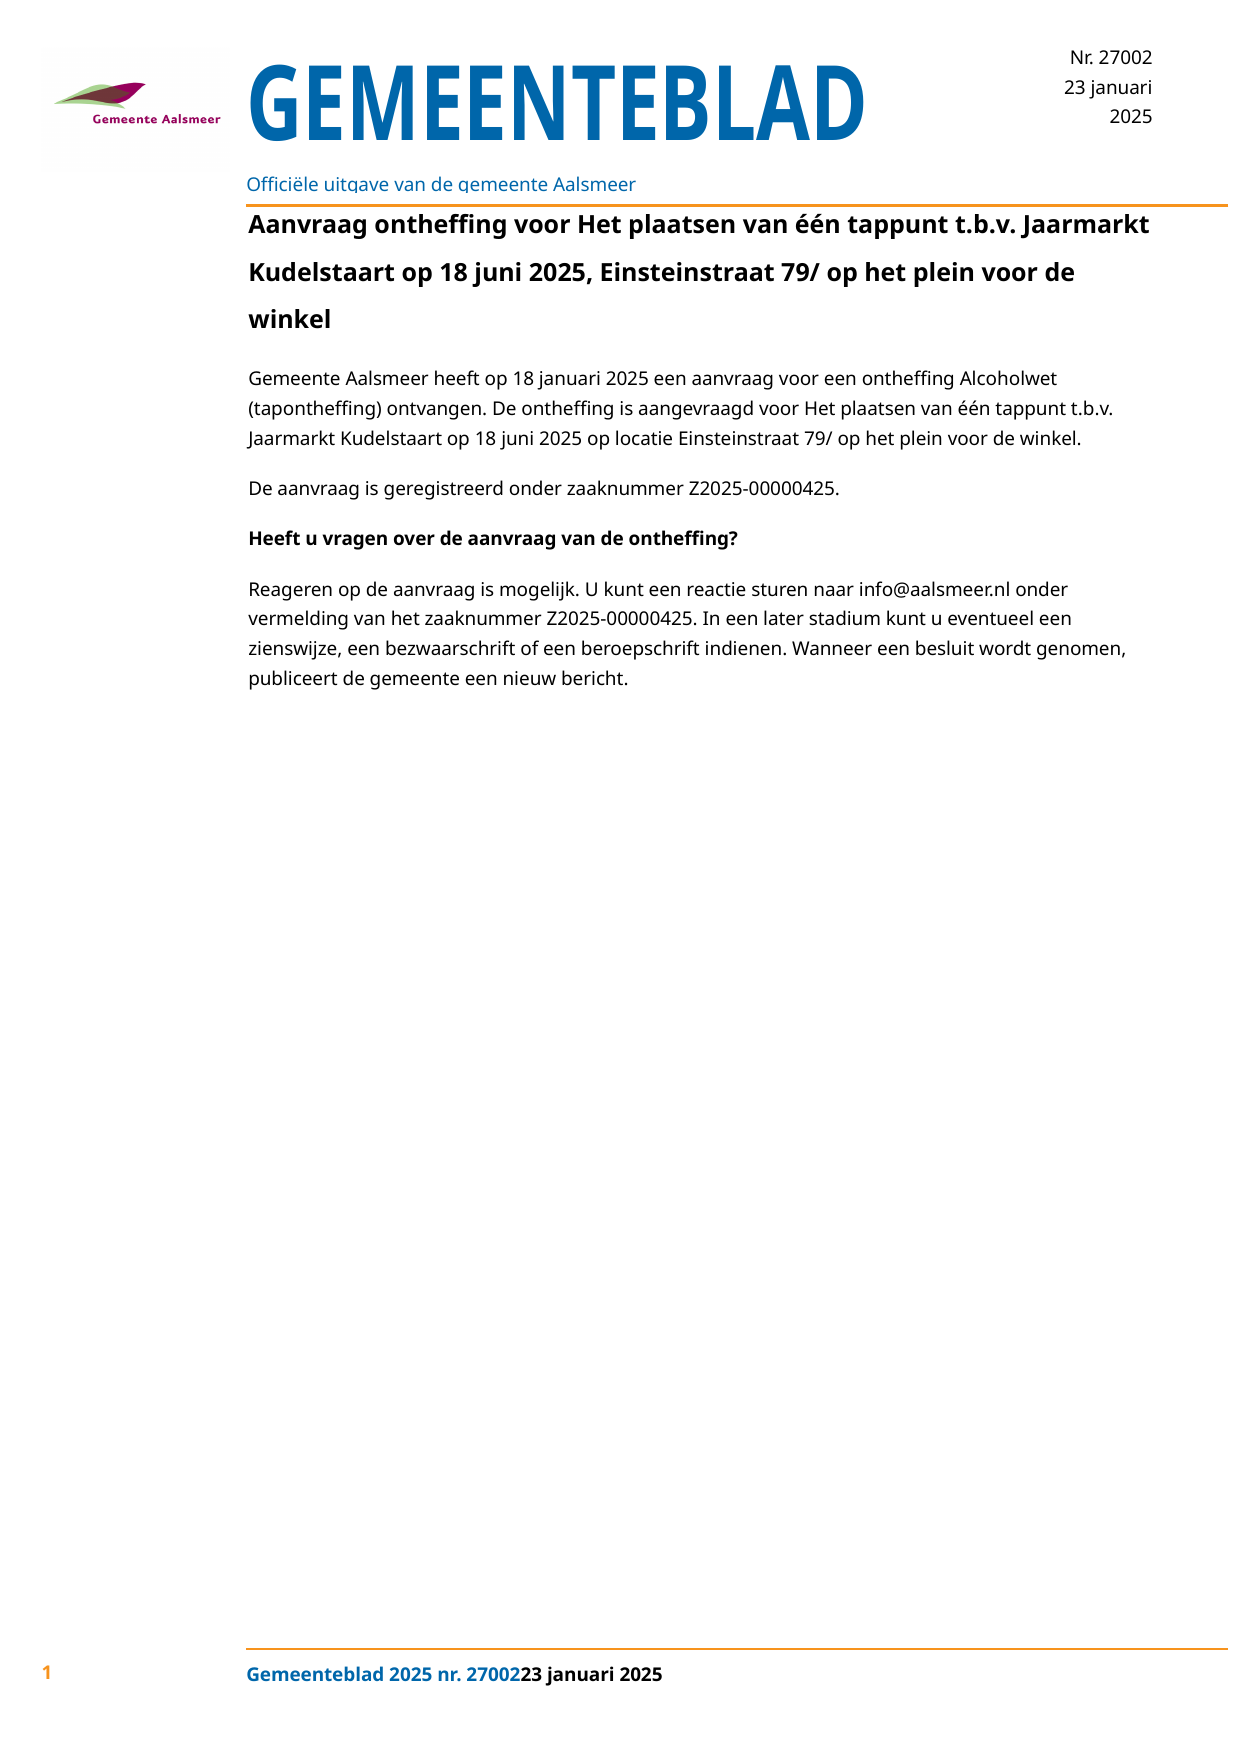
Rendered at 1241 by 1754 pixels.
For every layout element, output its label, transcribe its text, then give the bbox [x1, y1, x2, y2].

text Heeft u vragen over de aanvraag van de ontheffing? [248, 526, 1152, 551]
text Aanvraag ontheffing voor Het plaatsen van één tappunt t.b.v. Jaarmarkt Kudelstaart op 18 juni 2025, Einsteinstraat 79/ op het plein voor de winkel [248, 207, 1152, 336]
text Gemeente Aalsmeer heeft op 18 januari 2025 een aanvraag voor een ontheffing Alcoholwet (tapontheffing) ontvangen. De ontheffing is aangevraagd voor Het plaatsen van één tappunt t.b.v. Jaarmarkt Kudelstaart op 18 juni 2025 op locatie Einsteinstraat 79/ op het plein voor de winkel. [248, 366, 1152, 450]
picture [41, 47, 231, 172]
text De aanvraag is geregistreerd onder zaaknummer Z2025-00000425. [248, 475, 1152, 501]
text Reageren op de aanvraag is mogelijk. U kunt een reactie sturen naar info@aalsmeer.nl onder vermelding van het zaaknummer Z2025-00000425. In een later stadium kunt u eventueel een zienswijze, een bezwaarschrift of een beroepschrift indienen. Wanneer een besluit wordt genomen, publiceert de gemeente een nieuw bericht. [248, 576, 1152, 690]
